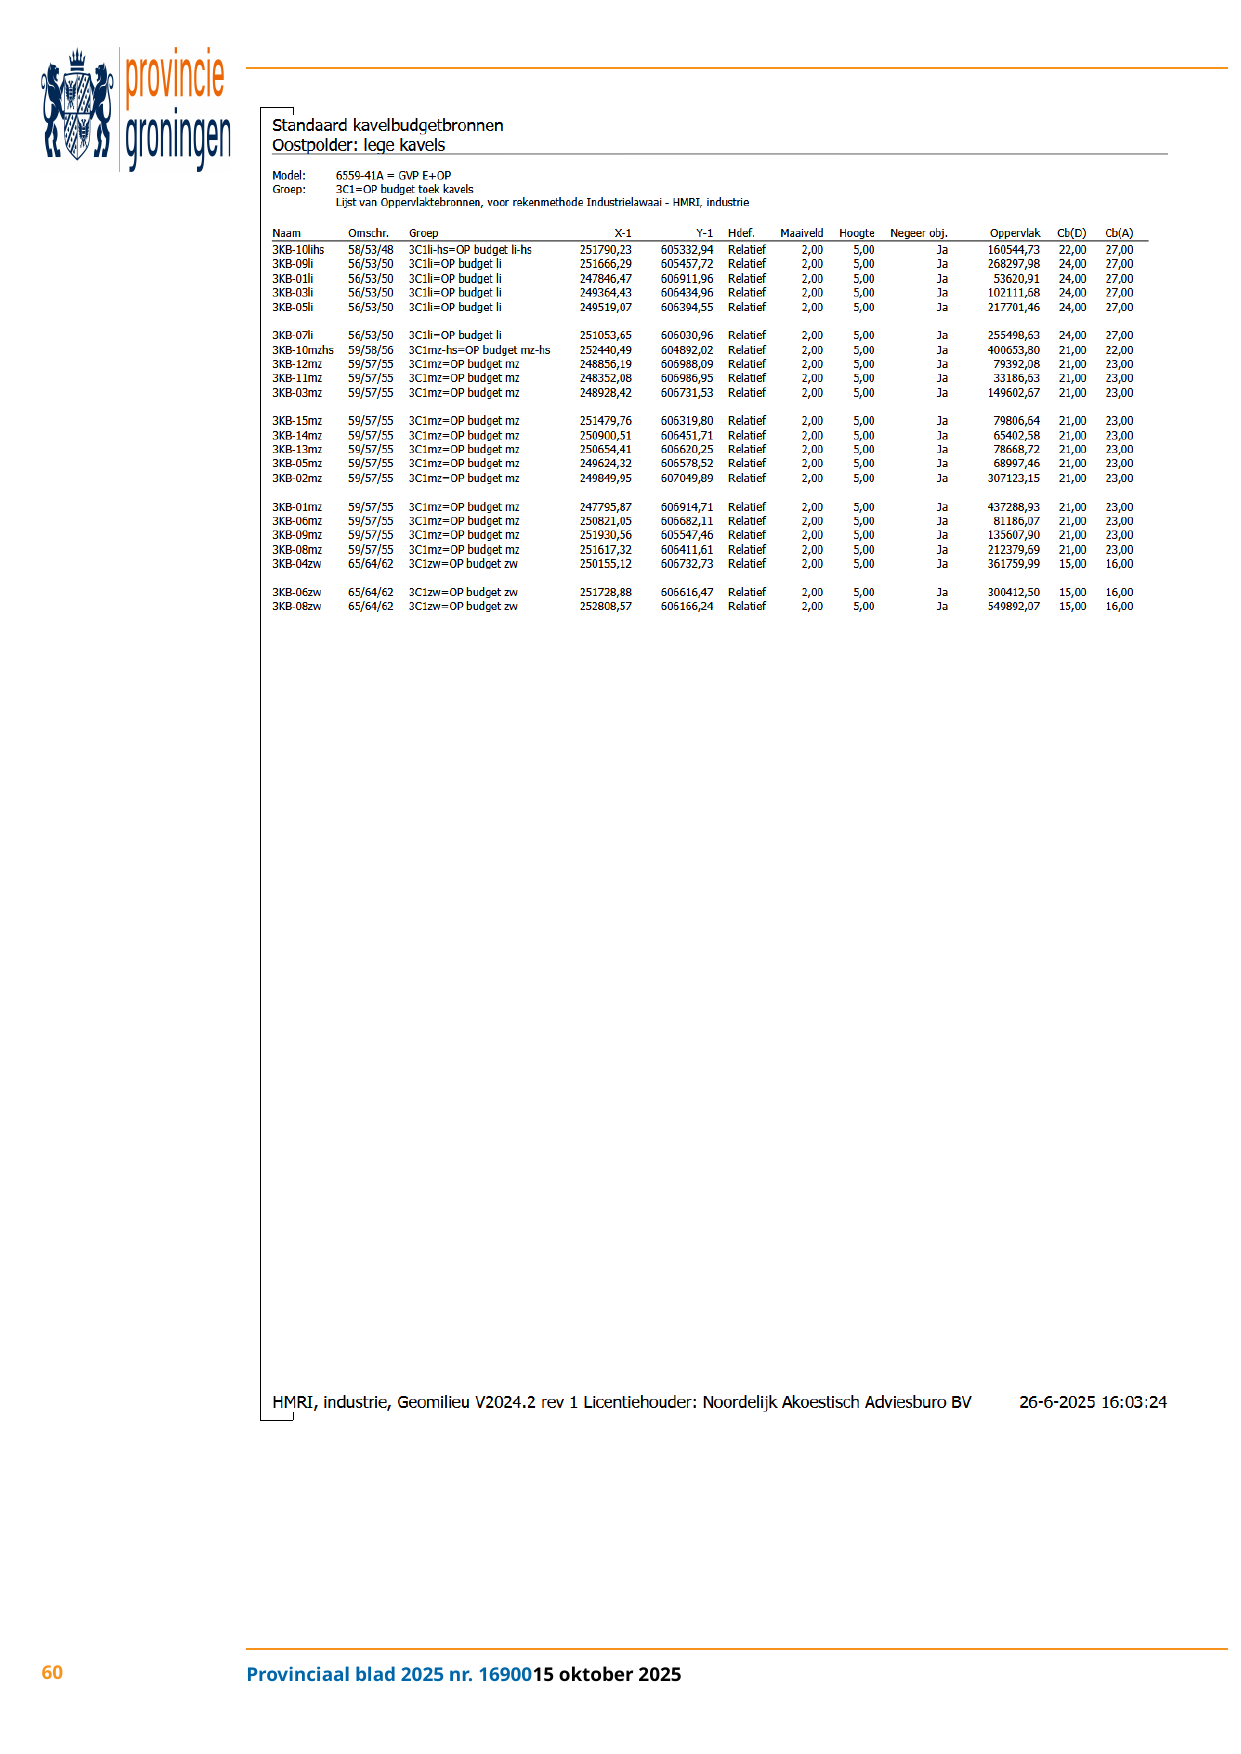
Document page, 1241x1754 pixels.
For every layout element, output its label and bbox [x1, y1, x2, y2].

picture [41, 47, 231, 172]
picture [268, 115, 1173, 1412]
